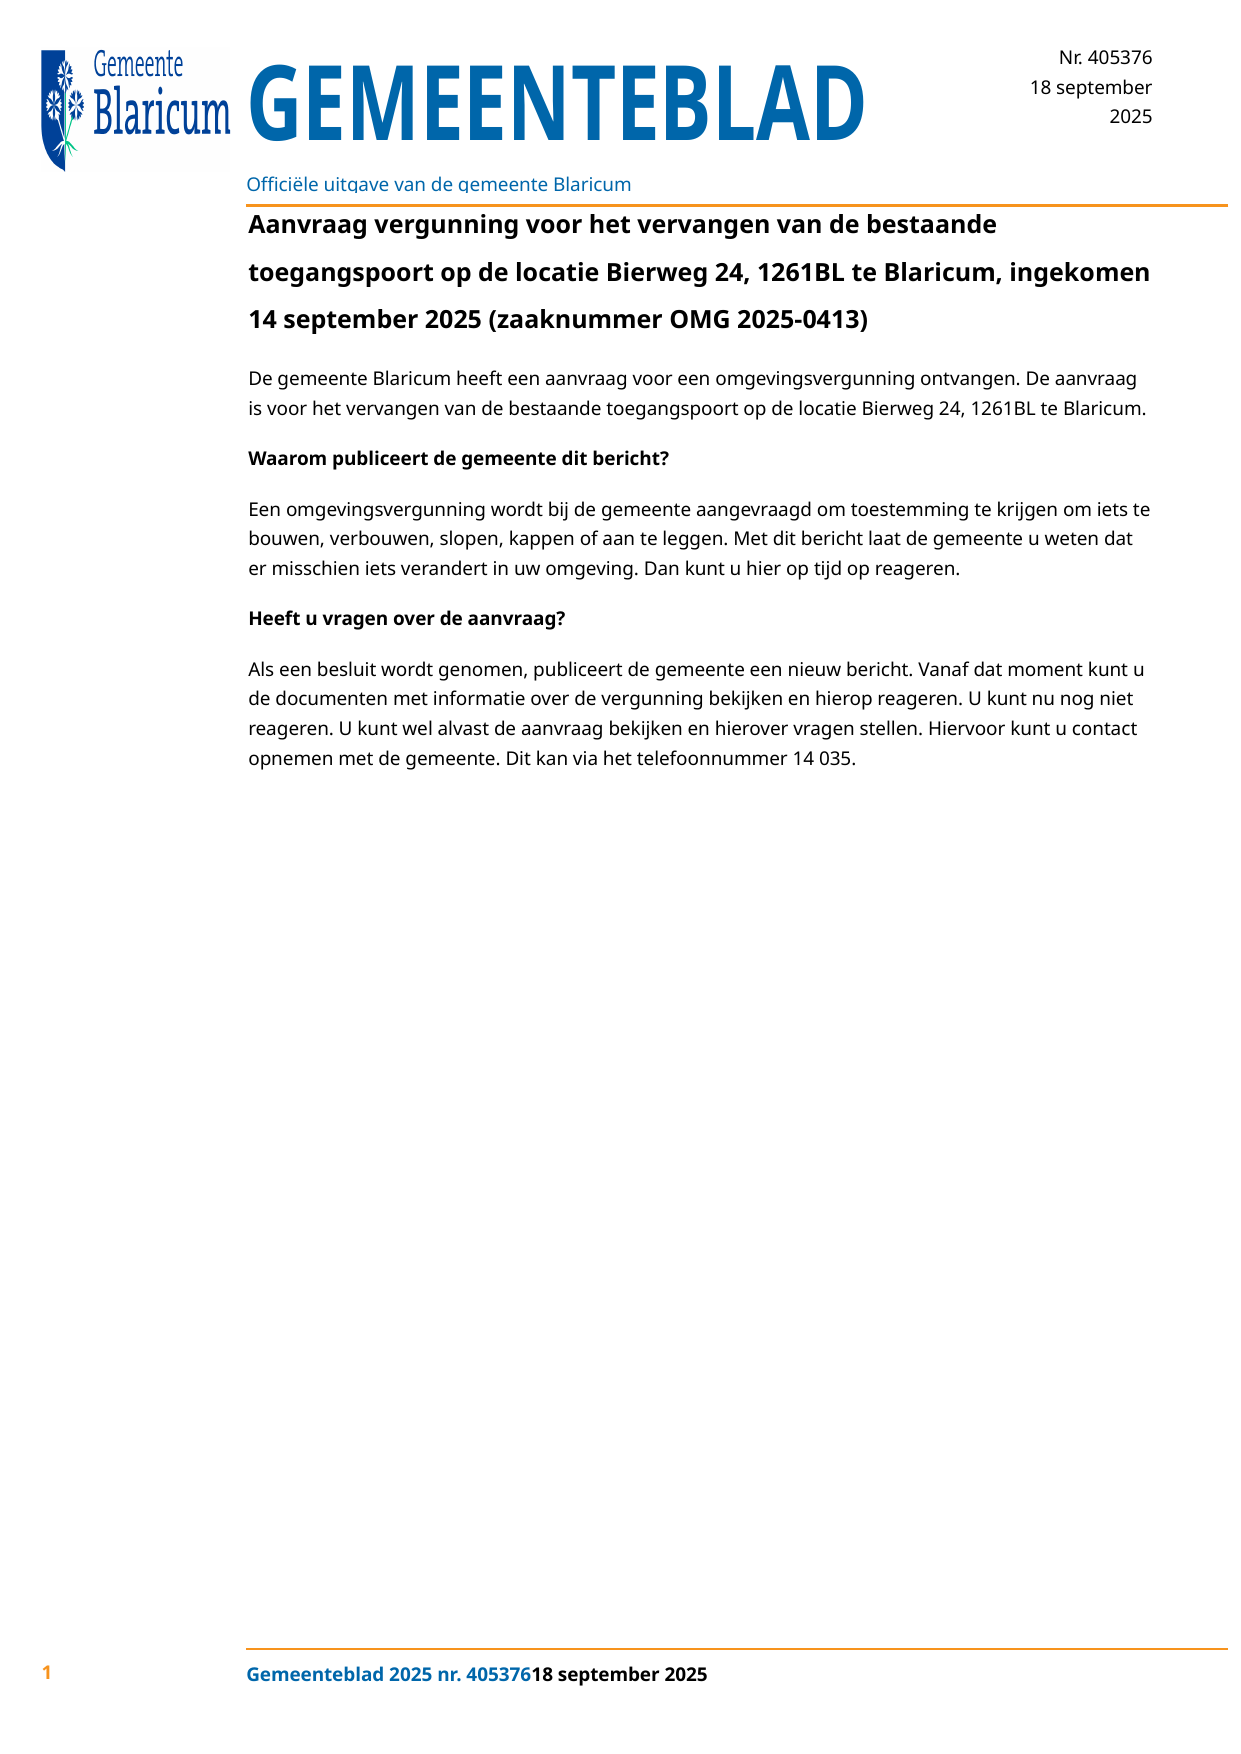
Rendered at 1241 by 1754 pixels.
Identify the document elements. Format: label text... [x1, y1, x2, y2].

text De gemeente Blaricum heeft een aanvraag voor een omgevingsvergunning ontvangen. De aanvraag is voor het vervangen van de bestaande toegangspoort op de locatie Bierweg 24, 1261BL te Blaricum. [248, 366, 1152, 421]
picture [41, 47, 231, 172]
text Een omgevingsvergunning wordt bij de gemeente aangevraagd om toestemming te krijgen om iets te bouwen, verbouwen, slopen, kappen of aan te leggen. Met dit bericht laat de gemeente u weten dat er misschien iets verandert in uw omgeving. Dan kunt u hier op tijd op reageren. [248, 496, 1152, 581]
text Als een besluit wordt genomen, publiceert de gemeente een nieuw bericht. Vanaf dat moment kunt u de documenten met informatie over de vergunning bekijken en hierop reageren. U kunt nu nog niet reageren. U kunt wel alvast de aanvraag bekijken en hierover vragen stellen. Hiervoor kunt u contact opnemen met de gemeente. Dit kan via het telefoonnummer 14 035. [248, 656, 1152, 770]
text Waarom publiceert de gemeente dit bericht? [248, 446, 1152, 471]
text Heeft u vragen over de aanvraag? [248, 606, 1152, 631]
text Aanvraag vergunning voor het vervangen van de bestaande toegangspoort op de locatie Bierweg 24, 1261BL te Blaricum, ingekomen 14 september 2025 (zaaknummer OMG 2025-0413) [248, 207, 1152, 336]
